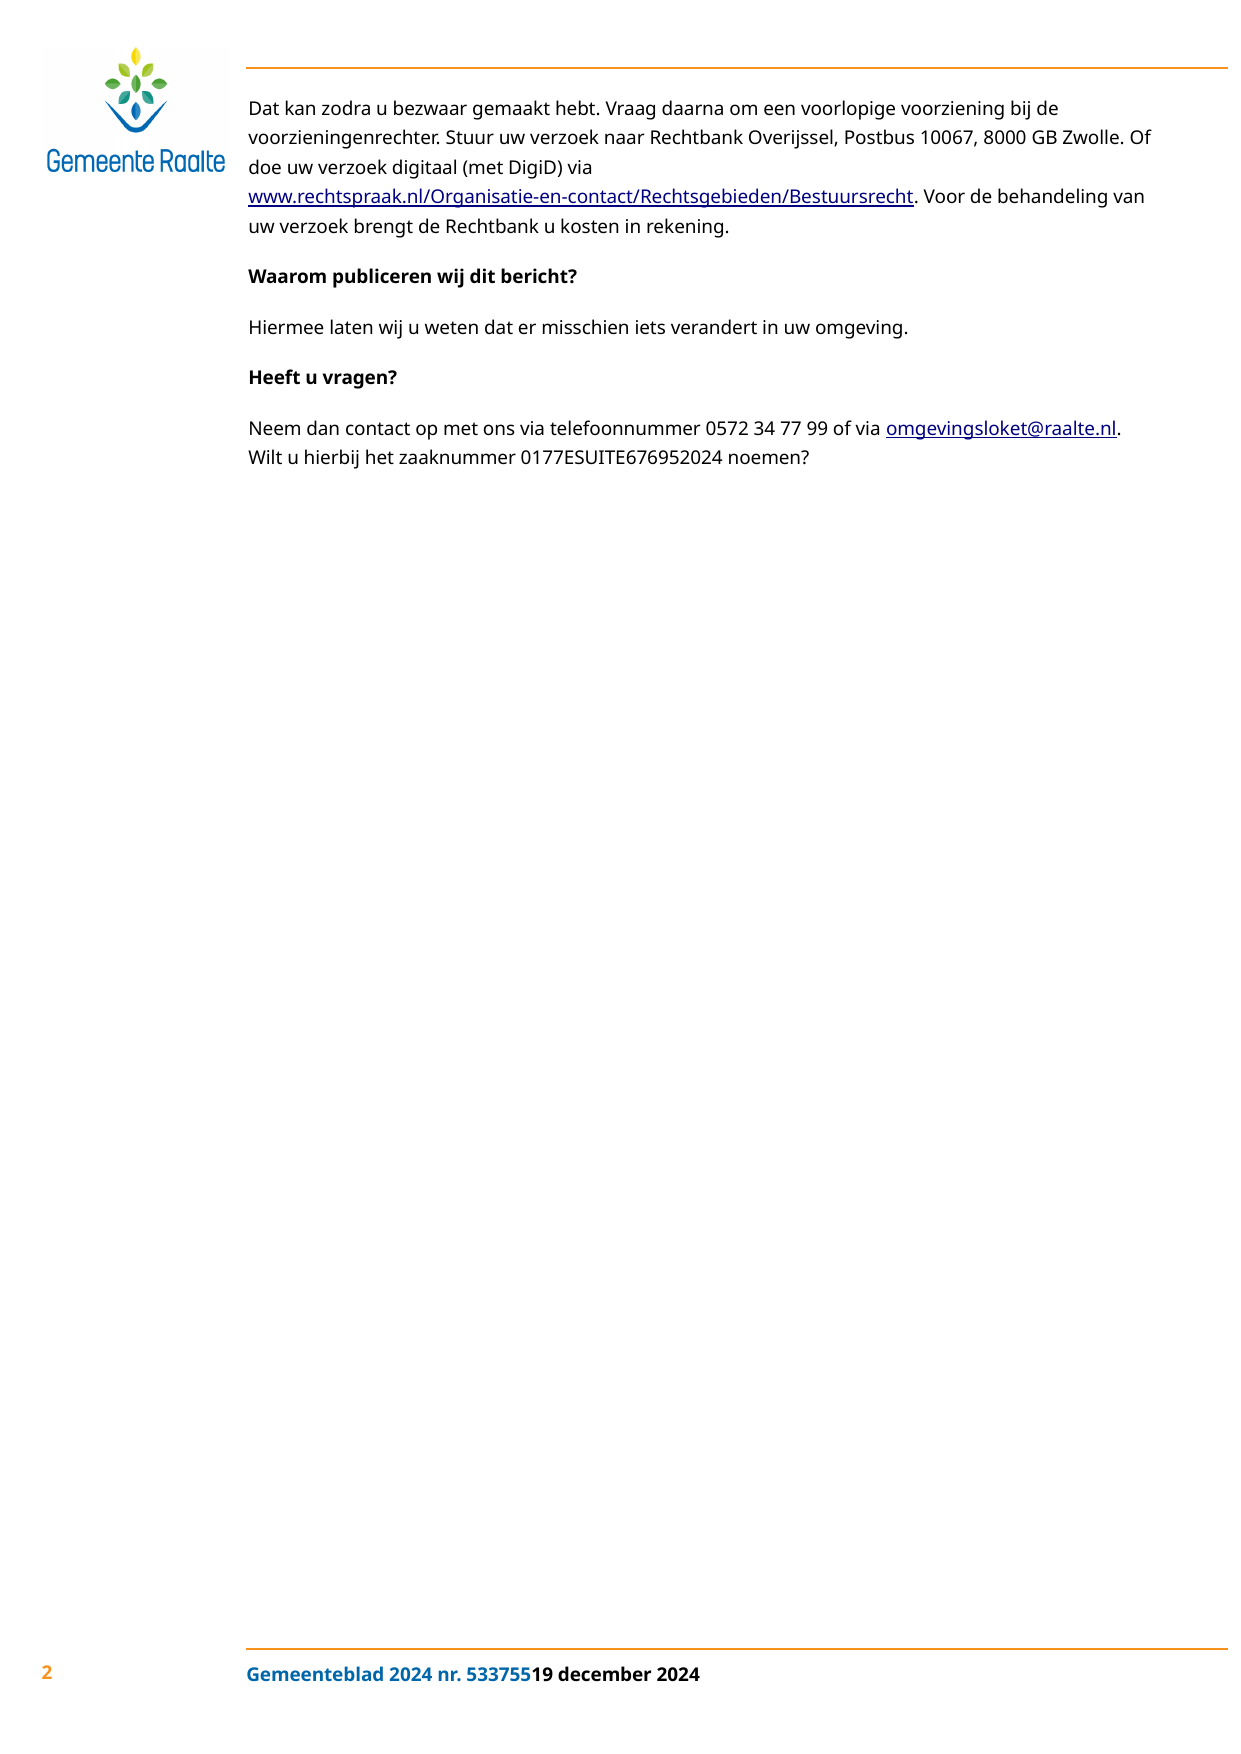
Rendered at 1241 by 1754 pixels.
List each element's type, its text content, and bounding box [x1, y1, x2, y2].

text Hiermee laten wij u weten dat er misschien iets verandert in uw omgeving. [248, 314, 1152, 340]
text Waarom publiceren wij dit bericht? [248, 263, 1152, 289]
text Dat kan zodra u bezwaar gemaakt hebt. Vraag daarna om een voorlopige voorziening bij de voorzieningenrechter. Stuur uw verzoek naar Rechtbank Overijssel, Postbus 10067, 8000 GB Zwolle. Of doe uw verzoek digitaal (met DigiD) via www.rechtspraak.nl/Organisatie-en-contact/Rechtsgebieden/Bestuursrecht. Voor de behandeling van uw verzoek brengt de Rechtbank u kosten in rekening. [248, 95, 1152, 239]
text Neem dan contact op met ons via telefoonnummer 0572 34 77 99 of via omgevingsloket@raalte.nl. Wilt u hierbij het zaaknummer 0177ESUITE676952024 noemen? [248, 415, 1152, 470]
text Heeft u vragen? [248, 364, 1152, 390]
picture [41, 47, 231, 172]
